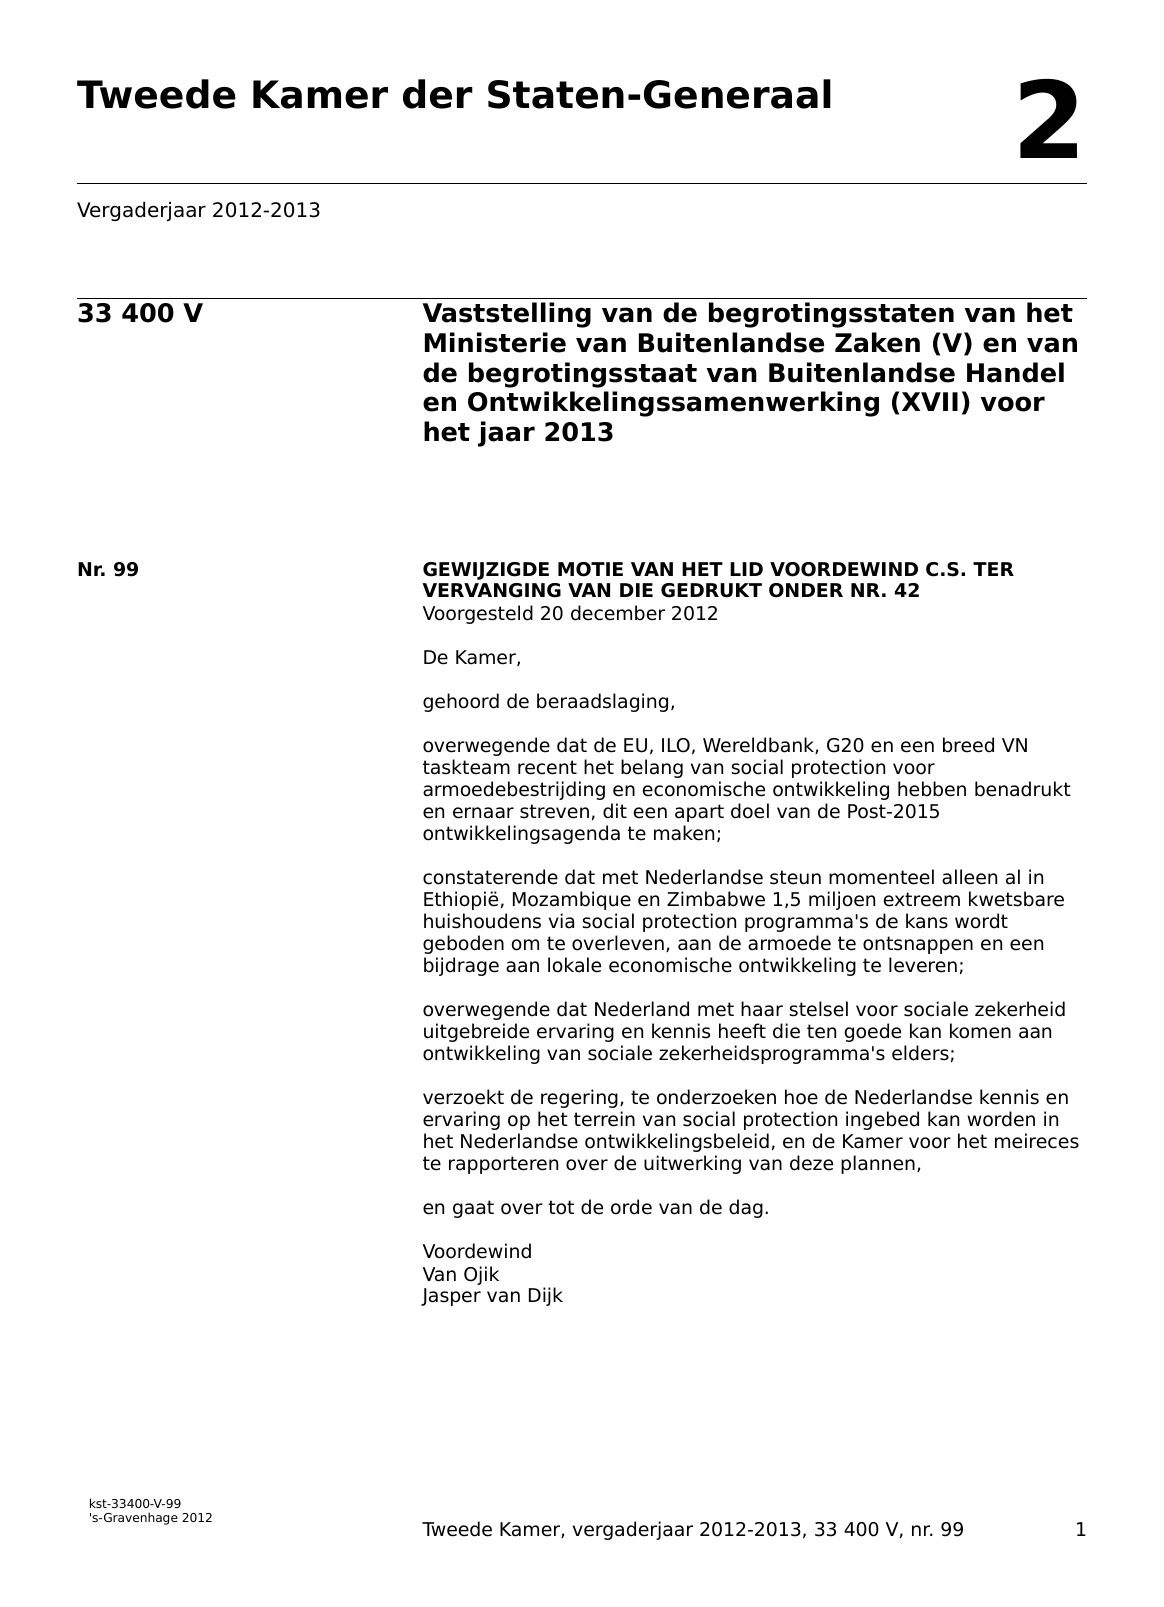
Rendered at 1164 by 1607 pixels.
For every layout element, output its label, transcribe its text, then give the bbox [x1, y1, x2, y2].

table_header 2 [886, 59, 1087, 183]
text Jasper van Dijk [422, 1285, 1087, 1307]
table_header Tweede Kamer der Staten-Generaal [77, 59, 886, 183]
text gehoord de beraadslaging, [422, 691, 1087, 713]
text en gaat over tot de orde van de dag. [422, 1197, 1087, 1219]
subtitle Nr. 99 GEWIJZIGDE MOTIE VAN HET LID VOORDEWIND C.S. TER VERVANGING VAN DIE GEDRUKT ONDER NR. 42 [77, 558, 1087, 602]
text kst-33400-V-99 [88, 1497, 323, 1511]
text De Kamer, [422, 647, 1087, 668]
text Van Ojik [422, 1263, 1087, 1285]
text Voordewind [422, 1241, 1087, 1263]
text constaterende dat met Nederlandse steun momenteel alleen al in Ethiopië, Mozambique en Zimbabwe 1,5 miljoen extreem kwetsbare huishoudens via social protection programma's de kans wordt geboden om te overleven, aan de armoede te ontsnappen en een bijdrage aan lokale economische ontwikkeling te leveren; [422, 867, 1087, 977]
table_cell Vergaderjaar 2012-2013 [77, 184, 1087, 298]
text Voorgesteld 20 december 2012 [422, 602, 1087, 624]
text overwegende dat Nederland met haar stelsel voor sociale zekerheid uitgebreide ervaring en kennis heeft die ten goede kan komen aan ontwikkeling van sociale zekerheidsprogramma's elders; [422, 999, 1087, 1065]
text overwegende dat de EU, ILO, Wereldbank, G20 en een breed VN taskteam recent het belang van social protection voor armoedebestrijding en economische ontwikkeling hebben benadrukt en ernaar streven, dit een apart doel van de Post-2015 ontwikkelingsagenda te maken; [422, 735, 1087, 845]
subtitle 33 400 V Vaststelling van de begrotingsstaten van het Ministerie van Buitenlandse Zaken (V) en van de begrotingsstaat van Buitenlandse Handel en Ontwikkelingssamenwerking (XVII) voor het jaar 2013 [77, 299, 1087, 447]
text verzoekt de regering, te onderzoeken hoe de Nederlandse kennis en ervaring op het terrein van social protection ingebed kan worden in het Nederlandse ontwikkelingsbeleid, en de Kamer voor het meireces te rapporteren over de uitwerking van deze plannen, [422, 1087, 1087, 1175]
text 's-Gravenhage 2012 [88, 1511, 323, 1525]
